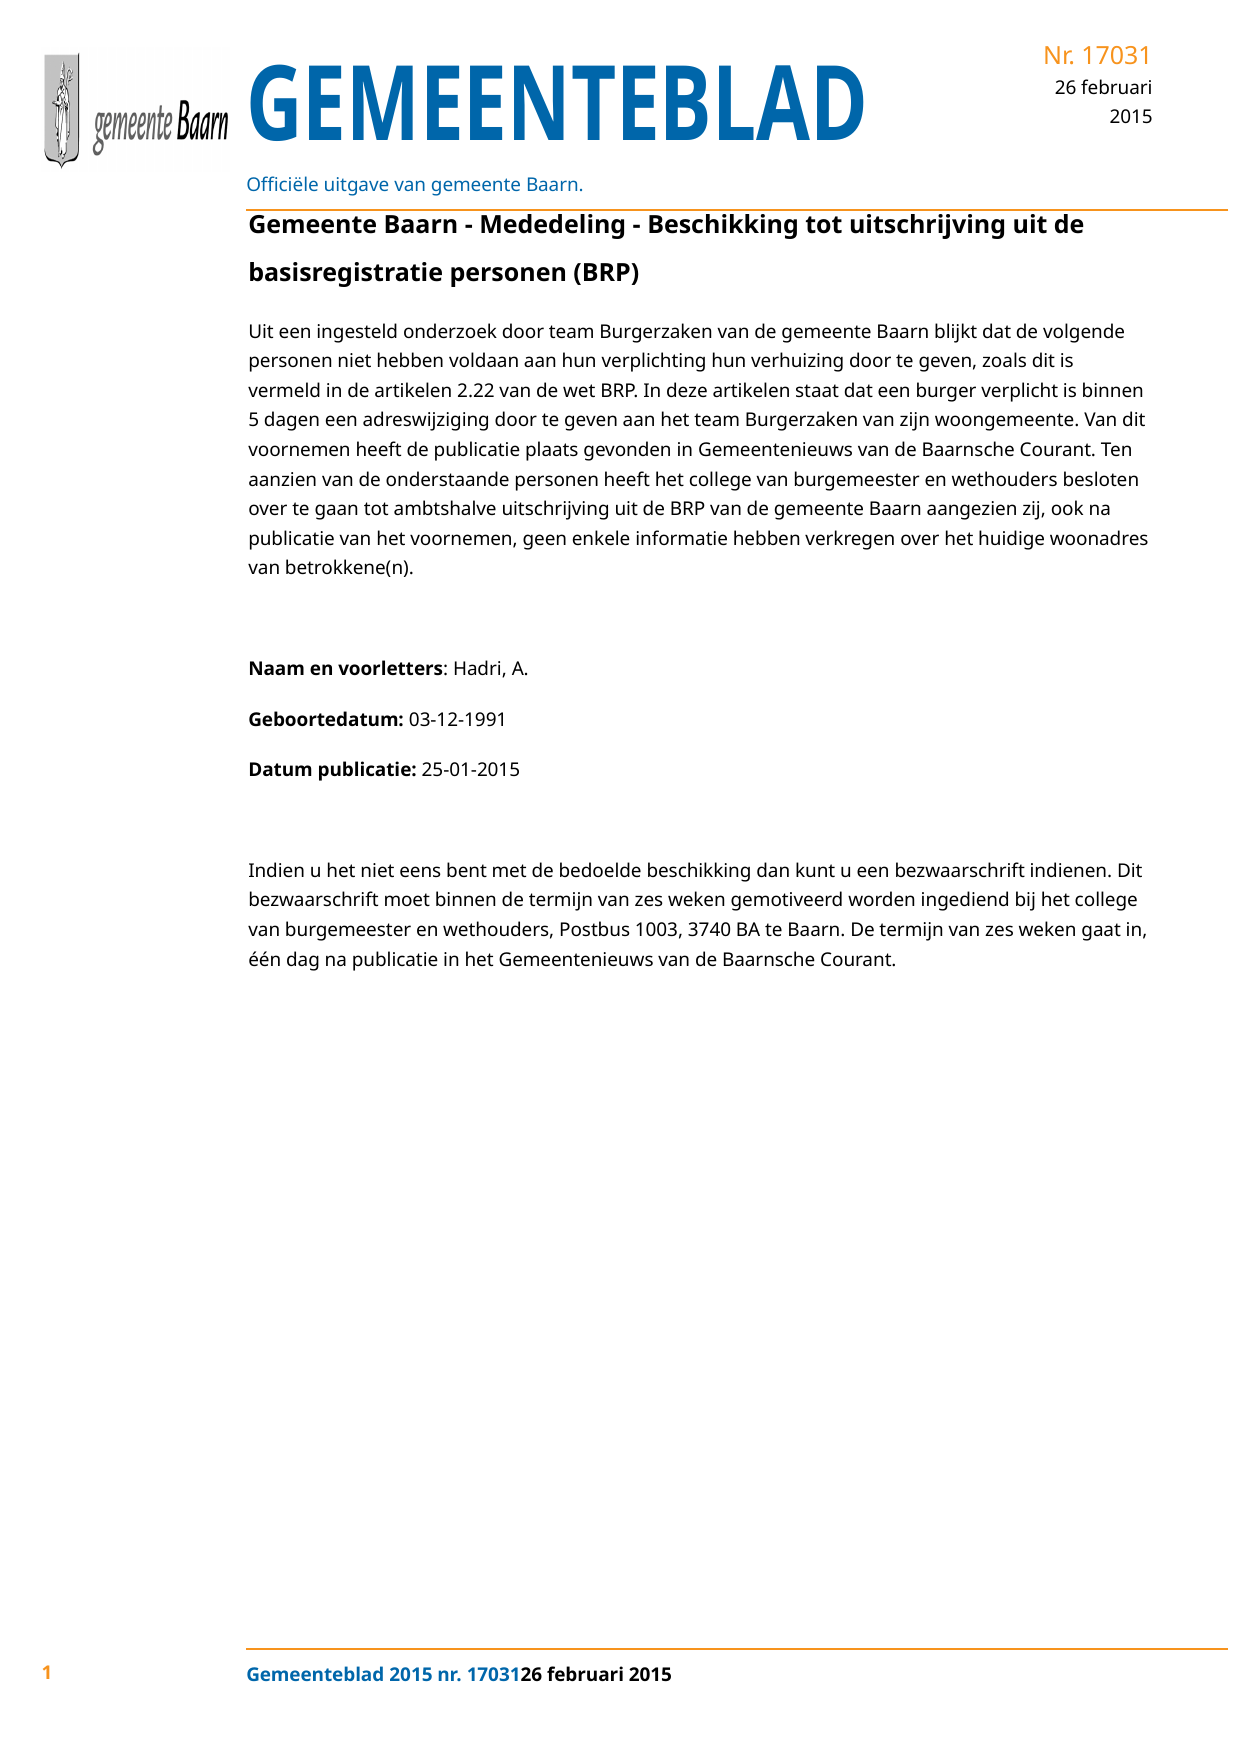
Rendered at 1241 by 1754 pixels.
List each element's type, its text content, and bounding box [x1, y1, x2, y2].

text Uit een ingesteld onderzoek door team Burgerzaken van de gemeente Baarn blijkt dat de volgende personen niet hebben voldaan aan hun verplichting hun verhuizing door te geven, zoals dit is vermeld in de artikelen 2.22 van de wet BRP. In deze artikelen staat dat een burger verplicht is binnen 5 dagen een adreswijziging door te geven aan het team Burgerzaken van zijn woongemeente. Van dit voornemen heeft de publicatie plaats gevonden in Gemeentenieuws van de Baarnsche Courant. Ten aanzien van de onderstaande personen heeft het college van burgemeester en wethouders besloten over te gaan tot ambtshalve uitschrijving uit de BRP van de gemeente Baarn aangezien zij, ook na publicatie van het voornemen, geen enkele informatie hebben verkregen over het huidige woonadres van betrokkene(n). [248, 318, 1152, 580]
text Geboortedatum: 03-12-1991 [248, 706, 1152, 732]
text Datum publicatie: 25-01-2015 [248, 756, 1152, 782]
text Gemeente Baarn - Mededeling - Beschikking tot uitschrijving uit de basisregistratie personen (BRP) [248, 211, 1152, 288]
text Indien u het niet eens bent met de bedoelde beschikking dan kunt u een bezwaarschrift indienen. Dit bezwaarschrift moet binnen de termijn van zes weken gemotiveerd worden ingediend bij het college van burgemeester en wethouders, Postbus 1003, 3740 BA te Baarn. De termijn van zes weken gaat in, één dag na publicatie in het Gemeentenieuws van de Baarnsche Courant. [248, 857, 1152, 972]
text Naam en voorletters: Hadri, A. [248, 655, 1152, 681]
picture [41, 47, 231, 172]
